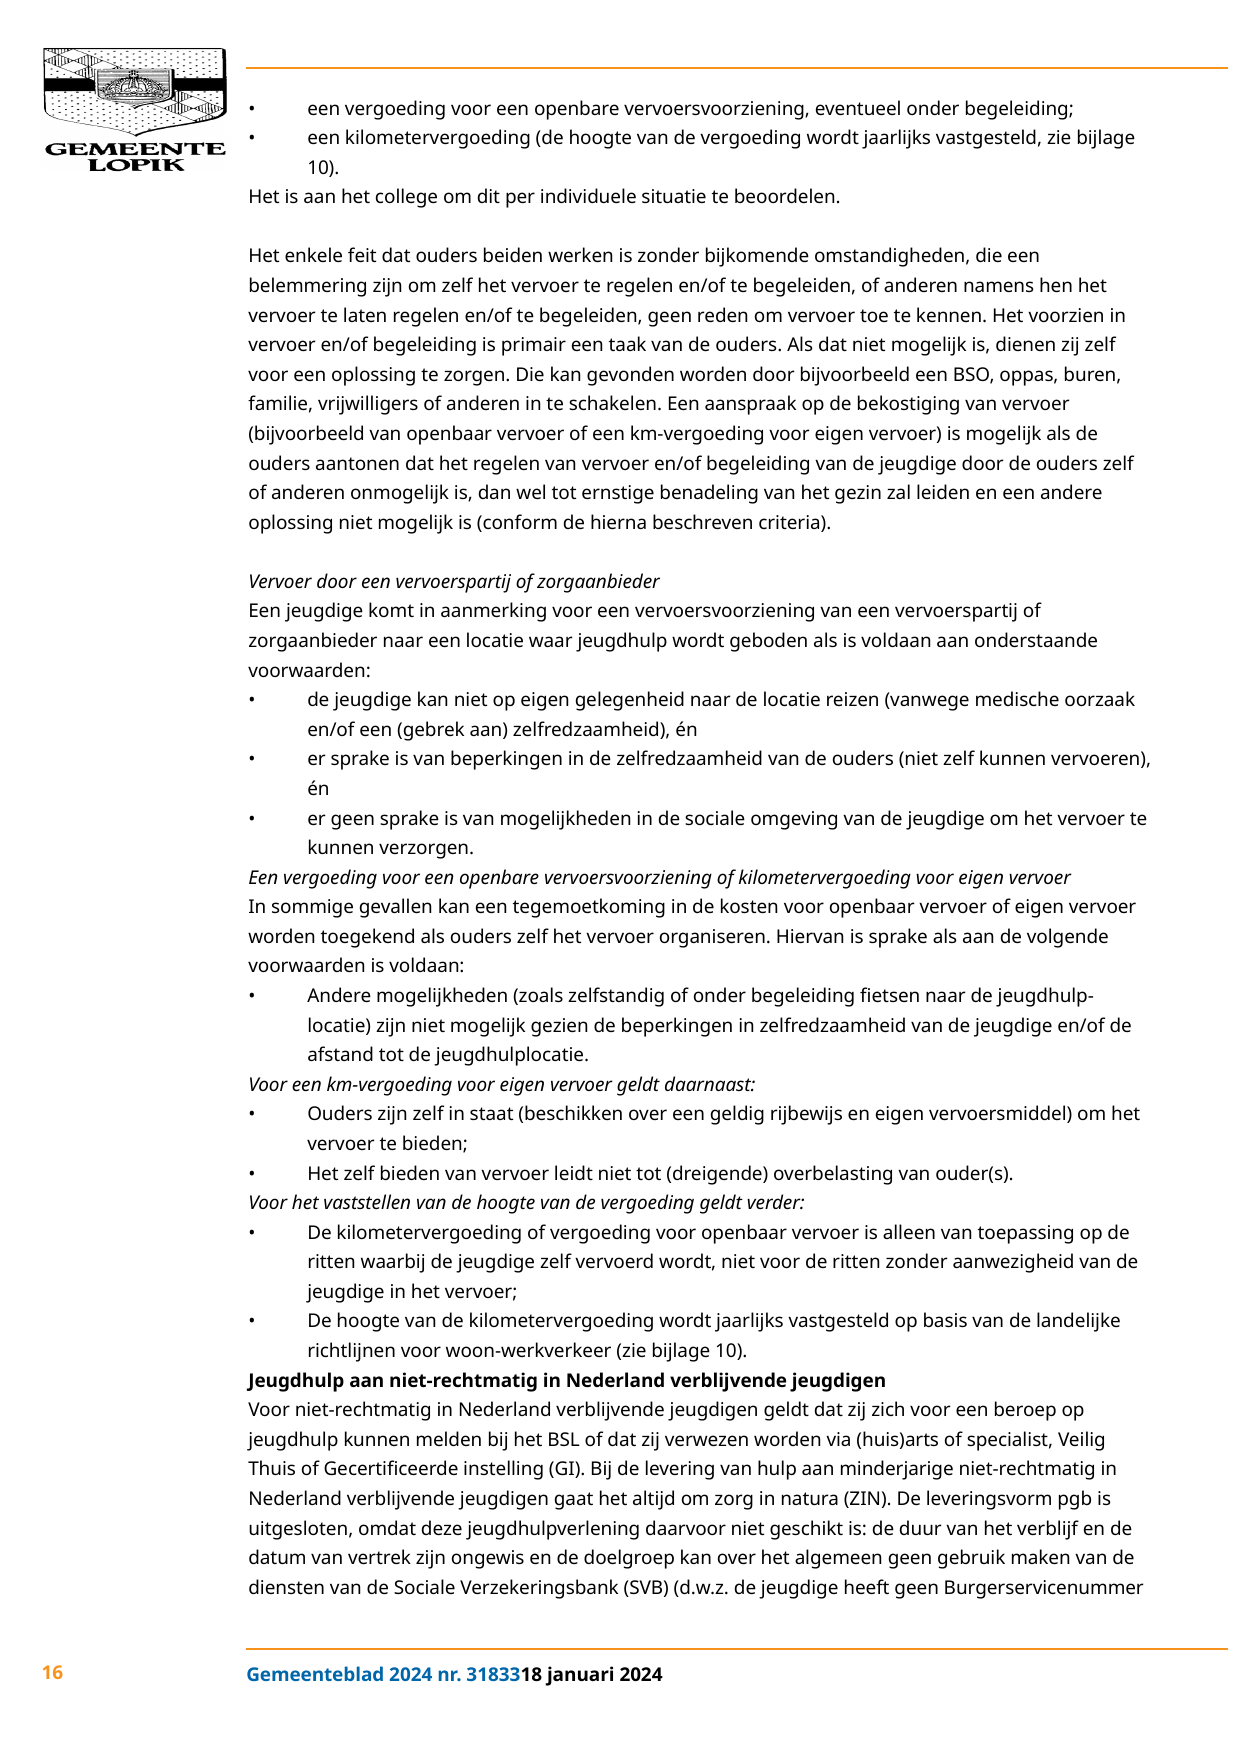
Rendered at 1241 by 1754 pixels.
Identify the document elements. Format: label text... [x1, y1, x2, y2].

list er sprake is van beperkingen in de zelfredzaamheid van de ouders (niet zelf kunnen vervoeren), én [248, 746, 1152, 801]
list er geen sprake is van mogelijkheden in de sociale omgeving van de jeugdige om het vervoer te kunnen verzorgen. [248, 805, 1152, 860]
list De kilometervergoeding of vergoeding voor openbaar vervoer is alleen van toepassing op de ritten waarbij de jeugdige zelf vervoerd wordt, niet voor de ritten zonder aanwezigheid van de jeugdige in het vervoer; [248, 1219, 1152, 1304]
list De hoogte van de kilometervergoeding wordt jaarlijks vastgesteld op basis van de landelijke richtlijnen voor woon-werkverkeer (zie bijlage 10). [248, 1308, 1152, 1363]
text In sommige gevallen kan een tegemoetkoming in de kosten voor openbaar vervoer of eigen vervoer worden toegekend als ouders zelf het vervoer organiseren. Hiervan is sprake als aan de volgende voorwaarden is voldaan: [248, 893, 1152, 978]
list Andere mogelijkheden (zoals zelfstandig of onder begeleiding fietsen naar de jeugdhulp-locatie) zijn niet mogelijk gezien de beperkingen in zelfredzaamheid van de jeugdige en/of de afstand tot de jeugdhulplocatie. [248, 982, 1152, 1067]
text Het is aan het college om dit per individuele situatie te beoordelen. [248, 183, 1152, 209]
text Voor een km-vergoeding voor eigen vervoer geldt daarnaast: [248, 1071, 1152, 1097]
list Het zelf bieden van vervoer leidt niet tot (dreigende) overbelasting van ouder(s). [248, 1160, 1152, 1186]
text Het enkele feit dat ouders beiden werken is zonder bijkomende omstandigheden, die een belemmering zijn om zelf het vervoer te regelen en/of te begeleiden, of anderen namens hen het vervoer te laten regelen en/of te begeleiden, geen reden om vervoer toe te kennen. Het voorzien in vervoer en/of begeleiding is primair een taak van de ouders. Als dat niet mogelijk is, dienen zij zelf voor een oplossing te zorgen. Die kan gevonden worden door bijvoorbeeld een BSO, oppas, buren, familie, vrijwilligers of anderen in te schakelen. Een aanspraak op de bekostiging van vervoer (bijvoorbeeld van openbaar vervoer of een km-vergoeding voor eigen vervoer) is mogelijk als de ouders aantonen dat het regelen van vervoer en/of begeleiding van de jeugdige door de ouders zelf of anderen onmogelijk is, dan wel tot ernstige benadeling van het gezin zal leiden en een andere oplossing niet mogelijk is (conform de hierna beschreven criteria). [248, 243, 1152, 535]
text Jeugdhulp aan niet-rechtmatig in Nederland verblijvende jeugdigen [248, 1367, 1152, 1393]
text Voor het vaststellen van de hoogte van de vergoeding geldt verder: [248, 1189, 1152, 1215]
list de jeugdige kan niet op eigen gelegenheid naar de locatie reizen (vanwege medische oorzaak en/of een (gebrek aan) zelfredzaamheid), én [248, 686, 1152, 742]
text Vervoer door een vervoerspartij of zorgaanbieder [248, 568, 1152, 594]
picture [41, 47, 231, 172]
text Voor niet-rechtmatig in Nederland verblijvende jeugdigen geldt dat zij zich voor een beroep op jeugdhulp kunnen melden bij het BSL of dat zij verwezen worden via (huis)arts of specialist, Veilig Thuis of Gecertificeerde instelling (GI). Bij de levering van hulp aan minderjarige niet-rechtmatig in Nederland verblijvende jeugdigen gaat het altijd om zorg in natura (ZIN). De leveringsvorm pgb is uitgesloten, omdat deze jeugdhulpverlening daarvoor niet geschikt is: de duur van het verblijf en de datum van vertrek zijn ongewis en de doelgroep kan over het algemeen geen gebruik maken van de diensten van de Sociale Verzekeringsbank (SVB) (d.w.z. de jeugdige heeft geen Burgerservicenummer [248, 1396, 1152, 1600]
text Een vergoeding voor een openbare vervoersvoorziening of kilometervergoeding voor eigen vervoer [248, 864, 1152, 890]
list een vergoeding voor een openbare vervoersvoorziening, eventueel onder begeleiding; [248, 95, 1152, 121]
list een kilometervergoeding (de hoogte van de vergoeding wordt jaarlijks vastgesteld, zie bijlage 10). [248, 124, 1152, 180]
list Ouders zijn zelf in staat (beschikken over een geldig rijbewijs en eigen vervoersmiddel) om het vervoer te bieden; [248, 1101, 1152, 1156]
text Een jeugdige komt in aanmerking voor een vervoersvoorziening van een vervoerspartij of zorgaanbieder naar een locatie waar jeugdhulp wordt geboden als is voldaan aan onderstaande voorwaarden: [248, 598, 1152, 683]
